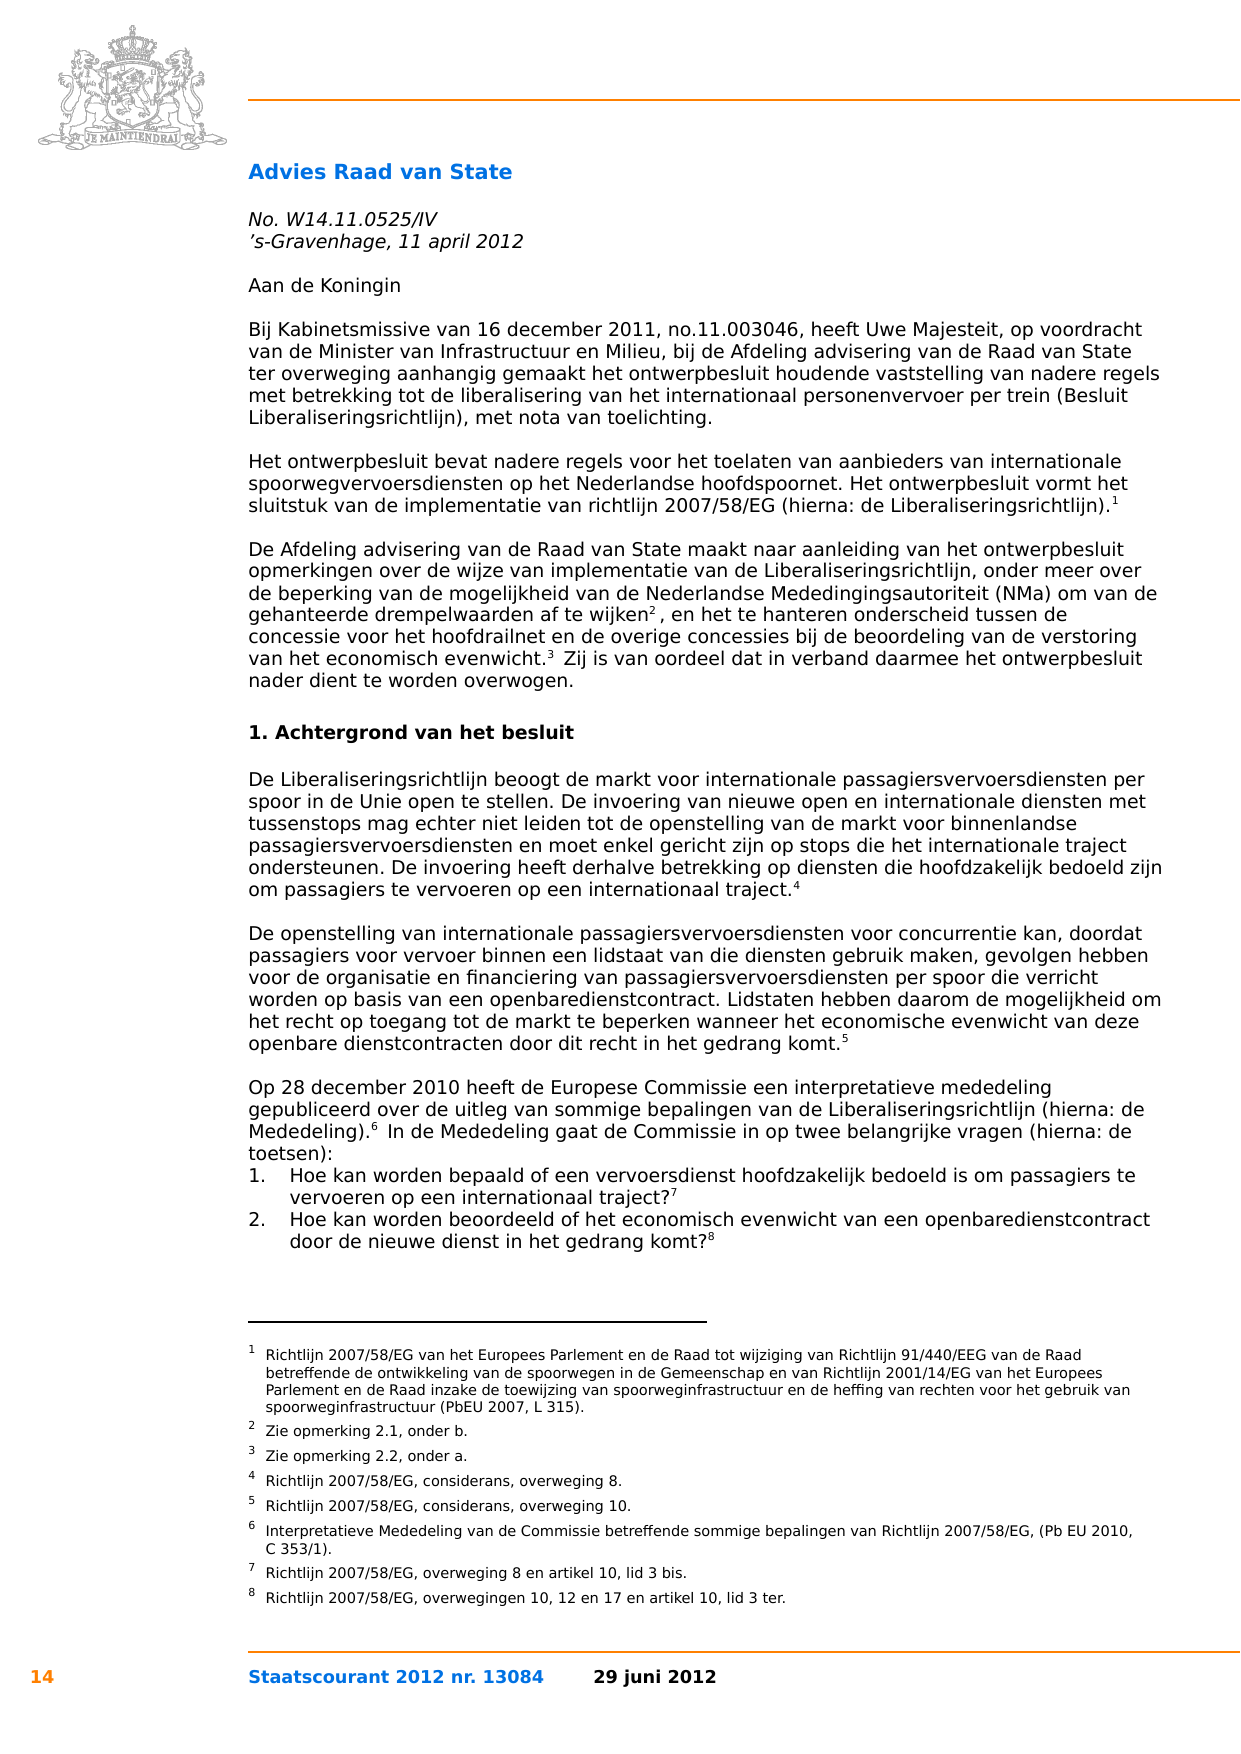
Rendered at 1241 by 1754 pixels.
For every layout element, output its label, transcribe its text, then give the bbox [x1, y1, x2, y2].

text Richtlijn 2007/58/EG, overweging 8 en artikel 10, lid 3 bis. [248, 1561, 1163, 1583]
text Op 28 december 2010 heeft de Europese Commissie een interpretatieve mededeling gepubliceerd over de uitleg van sommige bepalingen van de Liberaliseringsrichtlijn (hierna: de Mededeling). In de Mededeling gaat de Commissie in op twee belangrijke vragen (hierna: de toetsen): [248, 1077, 1163, 1165]
text De Afdeling advisering van de Raad van State maakt naar aanleiding van het ontwerpbesluit opmerkingen over de wijze van implementatie van de Liberaliseringsrichtlijn, onder meer over de beperking van de mogelijkheid van de Nederlandse Mededingingsautoriteit (NMa) om van de gehanteerde drempelwaarden af te wijken, en het te hanteren onderscheid tussen de concessie voor het hoofdrailnet en de overige concessies bij de beoordeling van de verstoring van het economisch evenwicht. Zij is van oordeel dat in verband daarmee het ontwerpbesluit nader dient te worden overwogen. [248, 538, 1163, 692]
text Richtlijn 2007/58/EG, considerans, overweging 8. [248, 1469, 1163, 1491]
text Richtlijn 2007/58/EG van het Europees Parlement en de Raad tot wijziging van Richtlijn 91/440/EEG van de Raad betreffende de ontwikkeling van de spoorwegen in de Gemeenschap en van Richtlijn 2001/14/EG van het Europees Parlement en de Raad inzake de toewijzing van spoorweginfrastructuur en de heffing van rechten voor het gebruik van spoorweginfrastructuur (PbEU 2007, L 315). [248, 1343, 1163, 1416]
text No. W14.11.0525/IV [248, 209, 1163, 231]
text Richtlijn 2007/58/EG, considerans, overweging 10. [248, 1494, 1163, 1516]
text Het ontwerpbesluit bevat nadere regels voor het toelaten van aanbieders van internationale spoorwegvervoersdiensten op het Nederlandse hoofdspoornet. Het ontwerpbesluit vormt het sluitstuk van de implementatie van richtlijn 2007/58/EG (hierna: de Liberaliseringsrichtlijn). [248, 451, 1163, 517]
text De openstelling van internationale passagiersvervoersdiensten voor concurrentie kan, doordat passagiers voor vervoer binnen een lidstaat van die diensten gebruik maken, gevolgen hebben voor de organisatie en financiering van passagiersvervoersdiensten per spoor die verricht worden op basis van een openbaredienstcontract. Lidstaten hebben daarom de mogelijkheid om het recht op toegang tot de markt te beperken wanneer het economische evenwicht van deze openbare dienstcontracten door dit recht in het gedrang komt. [248, 923, 1163, 1055]
picture [38, 25, 227, 150]
subtitle Advies Raad van State [248, 160, 1163, 184]
text De Liberaliseringsrichtlijn beoogt de markt voor internationale passagiersvervoersdiensten per spoor in de Unie open te stellen. De invoering van nieuwe open en internationale diensten met tussenstops mag echter niet leiden tot de openstelling van de markt voor binnenlandse passagiersvervoersdiensten en moet enkel gericht zijn op stops die het internationale traject ondersteunen. De invoering heeft derhalve betrekking op diensten die hoofdzakelijk bedoeld zijn om passagiers te vervoeren op een internationaal traject. [248, 769, 1163, 901]
text 1. Hoe kan worden bepaald of een vervoersdienst hoofdzakelijk bedoeld is om passagiers te vervoeren op een internationaal traject? [248, 1165, 1163, 1209]
text Bij Kabinetsmissive van 16 december 2011, no.11.003046, heeft Uwe Majesteit, op voordracht van de Minister van Infrastructuur en Milieu, bij de Afdeling advisering van de Raad van State ter overweging aanhangig gemaakt het ontwerpbesluit houdende vaststelling van nadere regels met betrekking tot de liberalisering van het internationaal personenvervoer per trein (Besluit Liberaliseringsrichtlijn), met nota van toelichting. [248, 319, 1163, 429]
text Aan de Koningin [248, 275, 1163, 297]
text Richtlijn 2007/58/EG, overwegingen 10, 12 en 17 en artikel 10, lid 3 ter. [248, 1586, 1163, 1608]
text 2. Hoe kan worden beoordeeld of het economisch evenwicht van een openbaredienstcontract door de nieuwe dienst in het gedrang komt? [248, 1209, 1163, 1253]
subtitle 1. Achtergrond van het besluit [248, 722, 1163, 744]
text ’s-Gravenhage, 11 april 2012 [248, 231, 1163, 253]
text Interpretatieve Mededeling van de Commissie betreffende sommige bepalingen van Richtlijn 2007/58/EG, (Pb EU 2010, C 353/1). [248, 1519, 1163, 1558]
text Zie opmerking 2.1, onder b. [248, 1419, 1163, 1441]
text Zie opmerking 2.2, onder a. [248, 1444, 1163, 1466]
